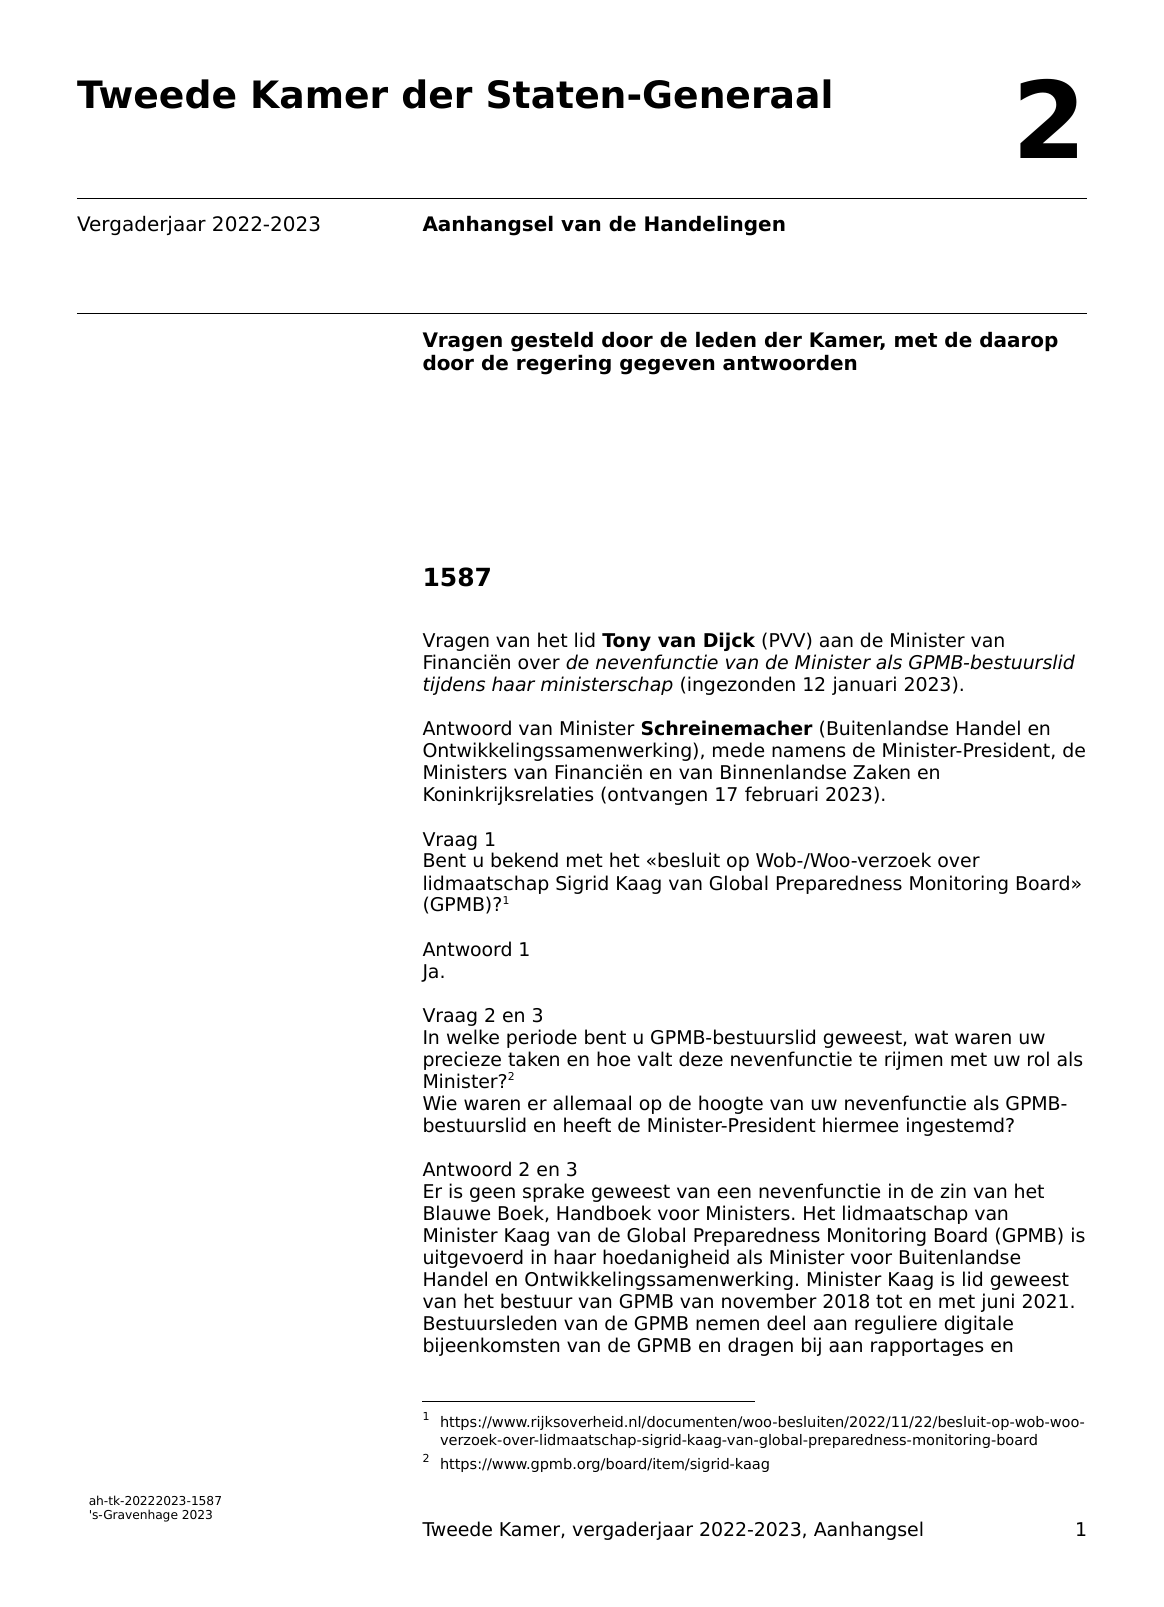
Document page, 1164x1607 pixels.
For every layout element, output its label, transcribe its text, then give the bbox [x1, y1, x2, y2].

table_cell Aanhangsel van de Handelingen [422, 199, 1087, 313]
text Bent u bekend met het «besluit op Wob-/Woo-verzoek over lidmaatschap Sigrid Kaag van Global Preparedness Monitoring Board» (GPMB)? [422, 850, 1087, 916]
text Wie waren er allemaal op de hoogte van uw nevenfunctie als GPMB-bestuurslid en heeft de Minister-President hiermee ingestemd? [422, 1093, 1087, 1137]
text Antwoord 2 en 3 [422, 1159, 1087, 1181]
text https://www.gpmb.org/board/item/sigrid-kaag [422, 1452, 1087, 1474]
text Antwoord van Minister Schreinemacher (Buitenlandse Handel en Ontwikkelingssamenwerking), mede namens de Minister-President, de Ministers van Financiën en van Binnenlandse Zaken en Koninkrijksrelaties (ontvangen 17 februari 2023). [422, 718, 1087, 806]
text Vraag 2 en 3 [422, 1005, 1087, 1027]
table_cell Vragen gesteld door de leden der Kamer, met de daarop door de regering gegeven antwoorden [422, 314, 1087, 375]
text Vragen van het lid Tony van Dijck (PVV) aan de Minister van Financiën over de nevenfunctie van de Minister als GPMB-bestuurslid tijdens haar ministerschap (ingezonden 12 januari 2023). [422, 630, 1087, 696]
text Vraag 1 [422, 828, 1087, 850]
text Ja. [422, 961, 1087, 982]
table_cell Vergaderjaar 2022-2023 [77, 199, 422, 313]
text ah-tk-20222023-1587 [88, 1494, 323, 1508]
text Antwoord 1 [422, 938, 1087, 961]
text 1587 [422, 563, 1087, 592]
table_header Tweede Kamer der Staten-Generaal [77, 59, 886, 198]
text https://www.rijksoverheid.nl/documenten/woo-besluiten/2022/11/22/besluit-op-wob-woo-verzoek-over-lidmaatschap-sigrid-kaag-van-global-preparedness-monitoring-board [422, 1410, 1087, 1449]
text In welke periode bent u GPMB-bestuurslid geweest, wat waren uw precieze taken en hoe valt deze nevenfunctie te rijmen met uw rol als Minister? [422, 1027, 1087, 1093]
table_header 2 [886, 59, 1087, 198]
table_cell [77, 314, 422, 375]
text Er is geen sprake geweest van een nevenfunctie in de zin van het Blauwe Boek, Handboek voor Ministers. Het lidmaatschap van Minister Kaag van de Global Preparedness Monitoring Board (GPMB) is uitgevoerd in haar hoedanigheid als Minister voor Buitenlandse Handel en Ontwikkelingssamenwerking. Minister Kaag is lid geweest van het bestuur van GPMB van november 2018 tot en met juni 2021. Bestuursleden van de GPMB nemen deel aan reguliere digitale bijeenkomsten van de GPMB en dragen bij aan rapportages en [422, 1181, 1087, 1357]
text 's-Gravenhage 2023 [88, 1508, 323, 1522]
